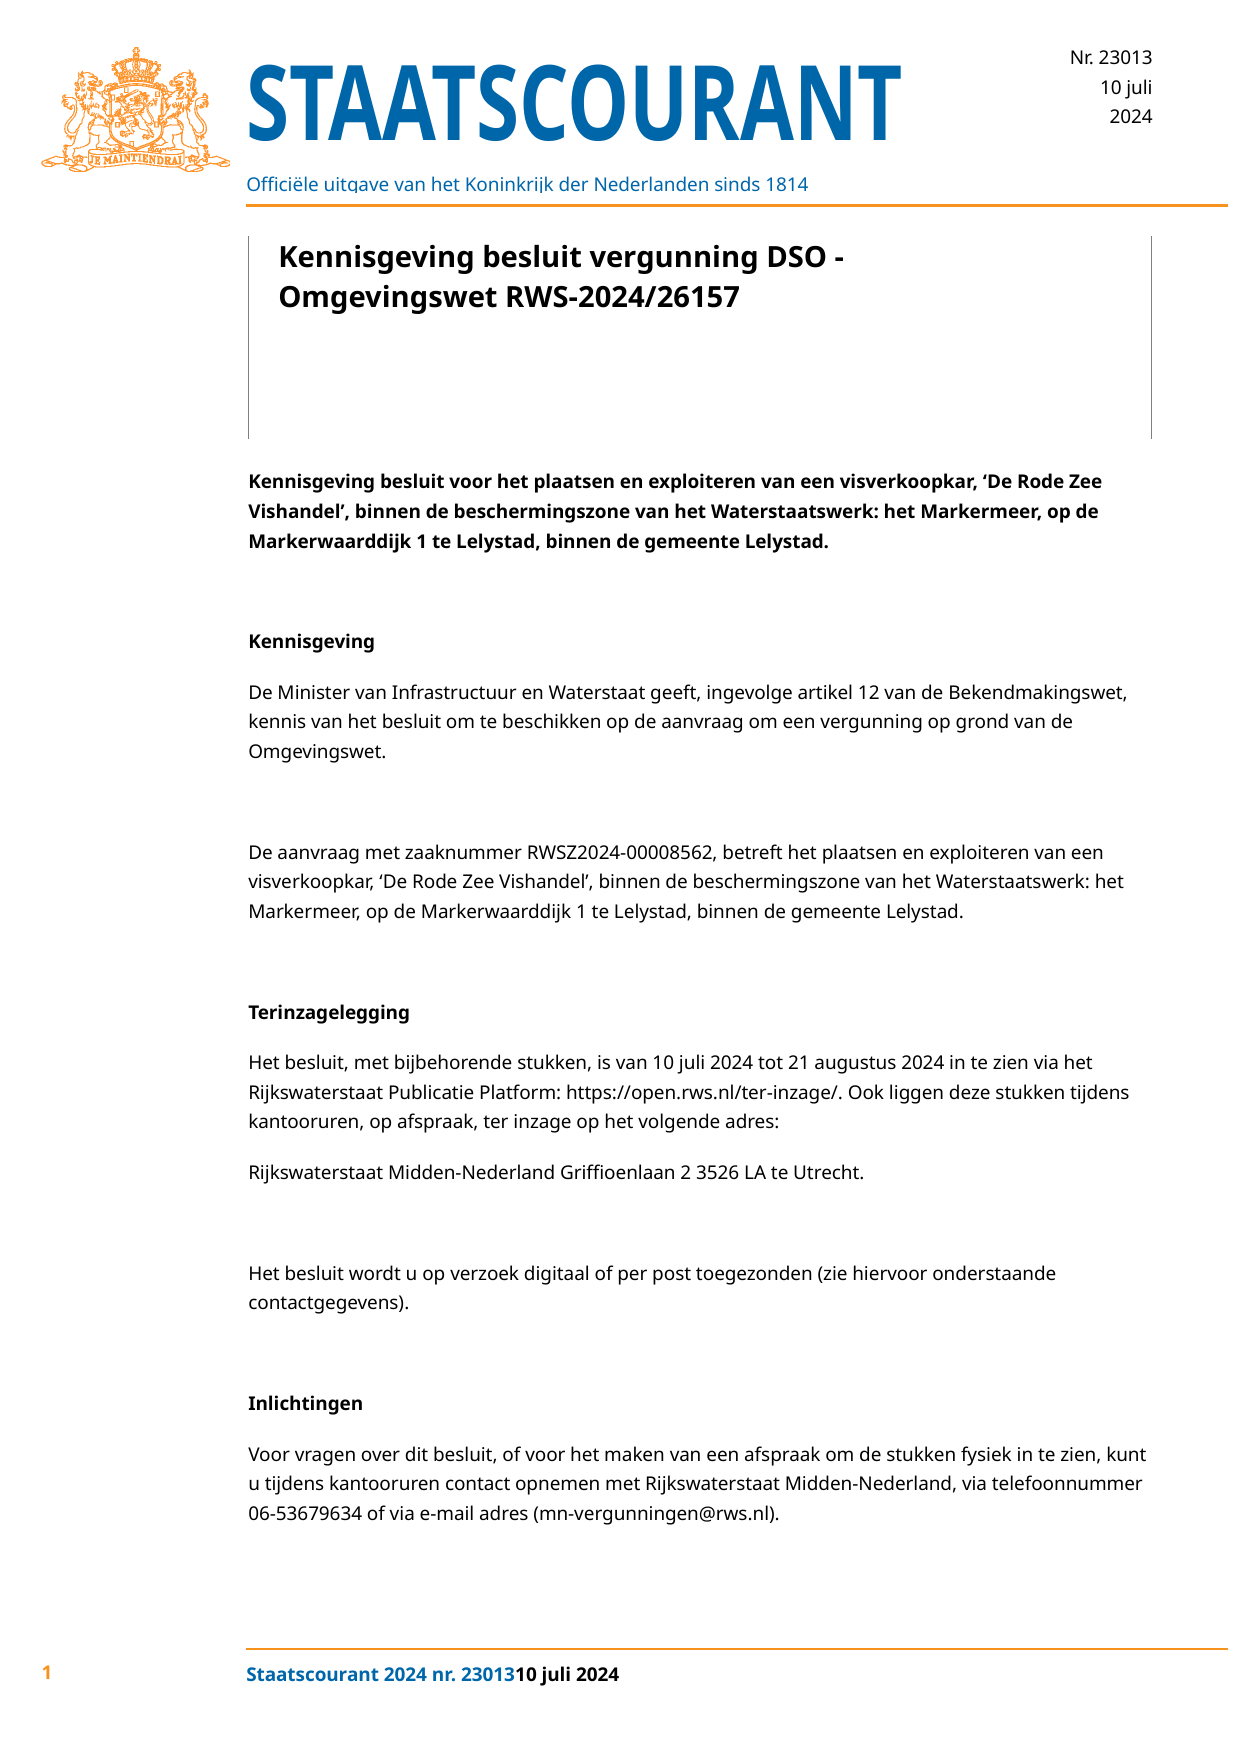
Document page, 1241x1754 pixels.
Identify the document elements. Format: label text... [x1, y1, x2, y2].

table_header Kennisgeving besluit vergunning DSO - Omgevingswet RWS-2024/26157 [249, 236, 850, 439]
table_header [850, 236, 912, 413]
text Rijkswaterstaat Midden-Nederland Griffioenlaan 2 3526 LA te Utrecht. [248, 1159, 1152, 1185]
text Het besluit wordt u op verzoek digitaal of per post toegezonden (zie hiervoor onderstaande contactgegevens). [248, 1260, 1152, 1315]
text Terinzagelegging [248, 999, 1152, 1025]
text Kennisgeving [248, 629, 1152, 654]
picture [41, 47, 231, 172]
table_header [850, 414, 1151, 439]
text Het besluit, met bijbehorende stukken, is van 10 juli 2024 tot 21 augustus 2024 in te zien via het Rijkswaterstaat Publicatie Platform: https://open.rws.nl/ter-inzage/. Ook liggen deze stukken tijdens kantooruren, op afspraak, ter inzage op het volgende adres: [248, 1049, 1152, 1134]
text Kennisgeving besluit voor het plaatsen en exploiteren van een visverkoopkar, ‘De Rode Zee Vishandel’, binnen de beschermingszone van het Waterstaatswerk: het Markermeer, op de Markerwaarddijk 1 te Lelystad, binnen de gemeente Lelystad. [248, 469, 1152, 553]
table_header [1090, 236, 1151, 413]
text De Minister van Infrastructuur en Waterstaat geeft, ingevolge artikel 12 van de Bekendmakingswet, kennis van het besluit om te beschikken op de aanvraag om een vergunning op grond van de Omgevingswet. [248, 679, 1152, 764]
text De aanvraag met zaaknummer RWSZ2024-00008562, betreft het plaatsen en exploiteren van een visverkoopkar, ‘De Rode Zee Vishandel’, binnen de beschermingszone van het Waterstaatswerk: het Markermeer, op de Markerwaarddijk 1 te Lelystad, binnen de gemeente Lelystad. [248, 839, 1152, 924]
picture [912, 236, 1090, 414]
text Inlichtingen [248, 1390, 1152, 1416]
text Voor vragen over dit besluit, of voor het maken van een afspraak om de stukken fysiek in te zien, kunt u tijdens kantooruren contact opnemen met Rijkswaterstaat Midden-Nederland, via telefoonnummer 06-53679634 of via e-mail adres (mn-vergunningen@rws.nl). [248, 1441, 1152, 1526]
